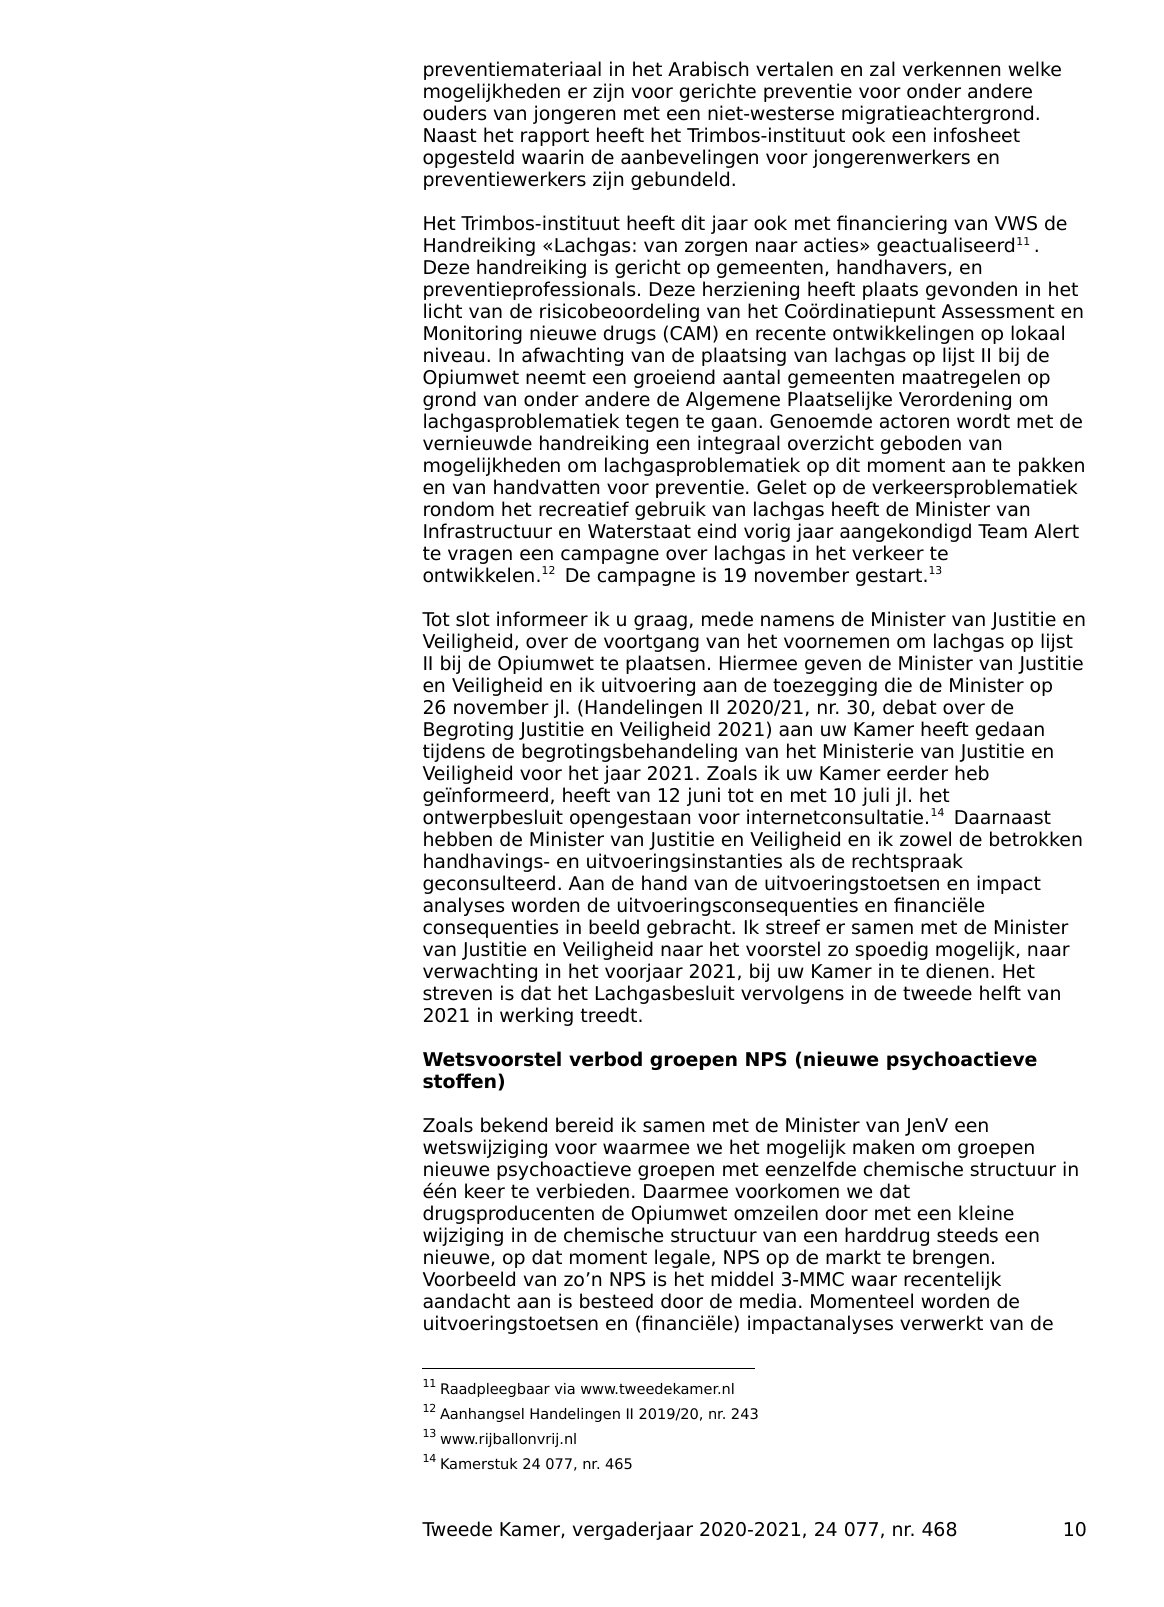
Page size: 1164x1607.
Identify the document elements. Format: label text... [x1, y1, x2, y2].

text www.rijballonvrij.nl [422, 1427, 1087, 1449]
text Kamerstuk 24 077, nr. 465 [422, 1452, 1087, 1474]
text preventiemateriaal in het Arabisch vertalen en zal verkennen welke mogelijkheden er zijn voor gerichte preventie voor onder andere ouders van jongeren met een niet-westerse migratieachtergrond. Naast het rapport heeft het Trimbos-instituut ook een infosheet opgesteld waarin de aanbevelingen voor jongerenwerkers en preventiewerkers zijn gebundeld. [422, 59, 1087, 191]
text Tot slot informeer ik u graag, mede namens de Minister van Justitie en Veiligheid, over de voortgang van het voornemen om lachgas op lijst II bij de Opiumwet te plaatsen. Hiermee geven de Minister van Justitie en Veiligheid en ik uitvoering aan de toezegging die de Minister op 26 november jl. (Handelingen II 2020/21, nr. 30, debat over de Begroting Justitie en Veiligheid 2021) aan uw Kamer heeft gedaan tijdens de begrotingsbehandeling van het Ministerie van Justitie en Veiligheid voor het jaar 2021. Zoals ik uw Kamer eerder heb geïnformeerd, heeft van 12 juni tot en met 10 juli jl. het ontwerpbesluit opengestaan voor internetconsultatie. Daarnaast hebben de Minister van Justitie en Veiligheid en ik zowel de betrokken handhavings- en uitvoeringsinstanties als de rechtspraak geconsulteerd. Aan de hand van de uitvoeringstoetsen en impact analyses worden de uitvoeringsconsequenties en financiële consequenties in beeld gebracht. Ik streef er samen met de Minister van Justitie en Veiligheid naar het voorstel zo spoedig mogelijk, naar verwachting in het voorjaar 2021, bij uw Kamer in te dienen. Het streven is dat het Lachgasbesluit vervolgens in de tweede helft van 2021 in werking treedt. [422, 609, 1087, 1027]
subtitle Wetsvoorstel verbod groepen NPS (nieuwe psychoactieve stoffen) [422, 1049, 1087, 1093]
text Zoals bekend bereid ik samen met de Minister van JenV een wetswijziging voor waarmee we het mogelijk maken om groepen nieuwe psychoactieve groepen met eenzelfde chemische structuur in één keer te verbieden. Daarmee voorkomen we dat drugsproducenten de Opiumwet omzeilen door met een kleine wijziging in de chemische structuur van een harddrug steeds een nieuwe, op dat moment legale, NPS op de markt te brengen. Voorbeeld van zo’n NPS is het middel 3-MMC waar recentelijk aandacht aan is besteed door de media. Momenteel worden de uitvoeringstoetsen en (financiële) impactanalyses verwerkt van de [422, 1115, 1087, 1335]
text Het Trimbos-instituut heeft dit jaar ook met financiering van VWS de Handreiking «Lachgas: van zorgen naar acties» geactualiseerd. Deze handreiking is gericht op gemeenten, handhavers, en preventieprofessionals. Deze herziening heeft plaats gevonden in het licht van de risicobeoordeling van het Coördinatiepunt Assessment en Monitoring nieuwe drugs (CAM) en recente ontwikkelingen op lokaal niveau. In afwachting van de plaatsing van lachgas op lijst II bij de Opiumwet neemt een groeiend aantal gemeenten maatregelen op grond van onder andere de Algemene Plaatselijke Verordening om lachgasproblematiek tegen te gaan. Genoemde actoren wordt met de vernieuwde handreiking een integraal overzicht geboden van mogelijkheden om lachgasproblematiek op dit moment aan te pakken en van handvatten voor preventie. Gelet op de verkeersproblematiek rondom het recreatief gebruik van lachgas heeft de Minister van Infrastructuur en Waterstaat eind vorig jaar aangekondigd Team Alert te vragen een campagne over lachgas in het verkeer te ontwikkelen. De campagne is 19 november gestart. [422, 213, 1087, 587]
text Aanhangsel Handelingen II 2019/20, nr. 243 [422, 1402, 1087, 1424]
text Raadpleegbaar via www.tweedekamer.nl [422, 1377, 1087, 1399]
